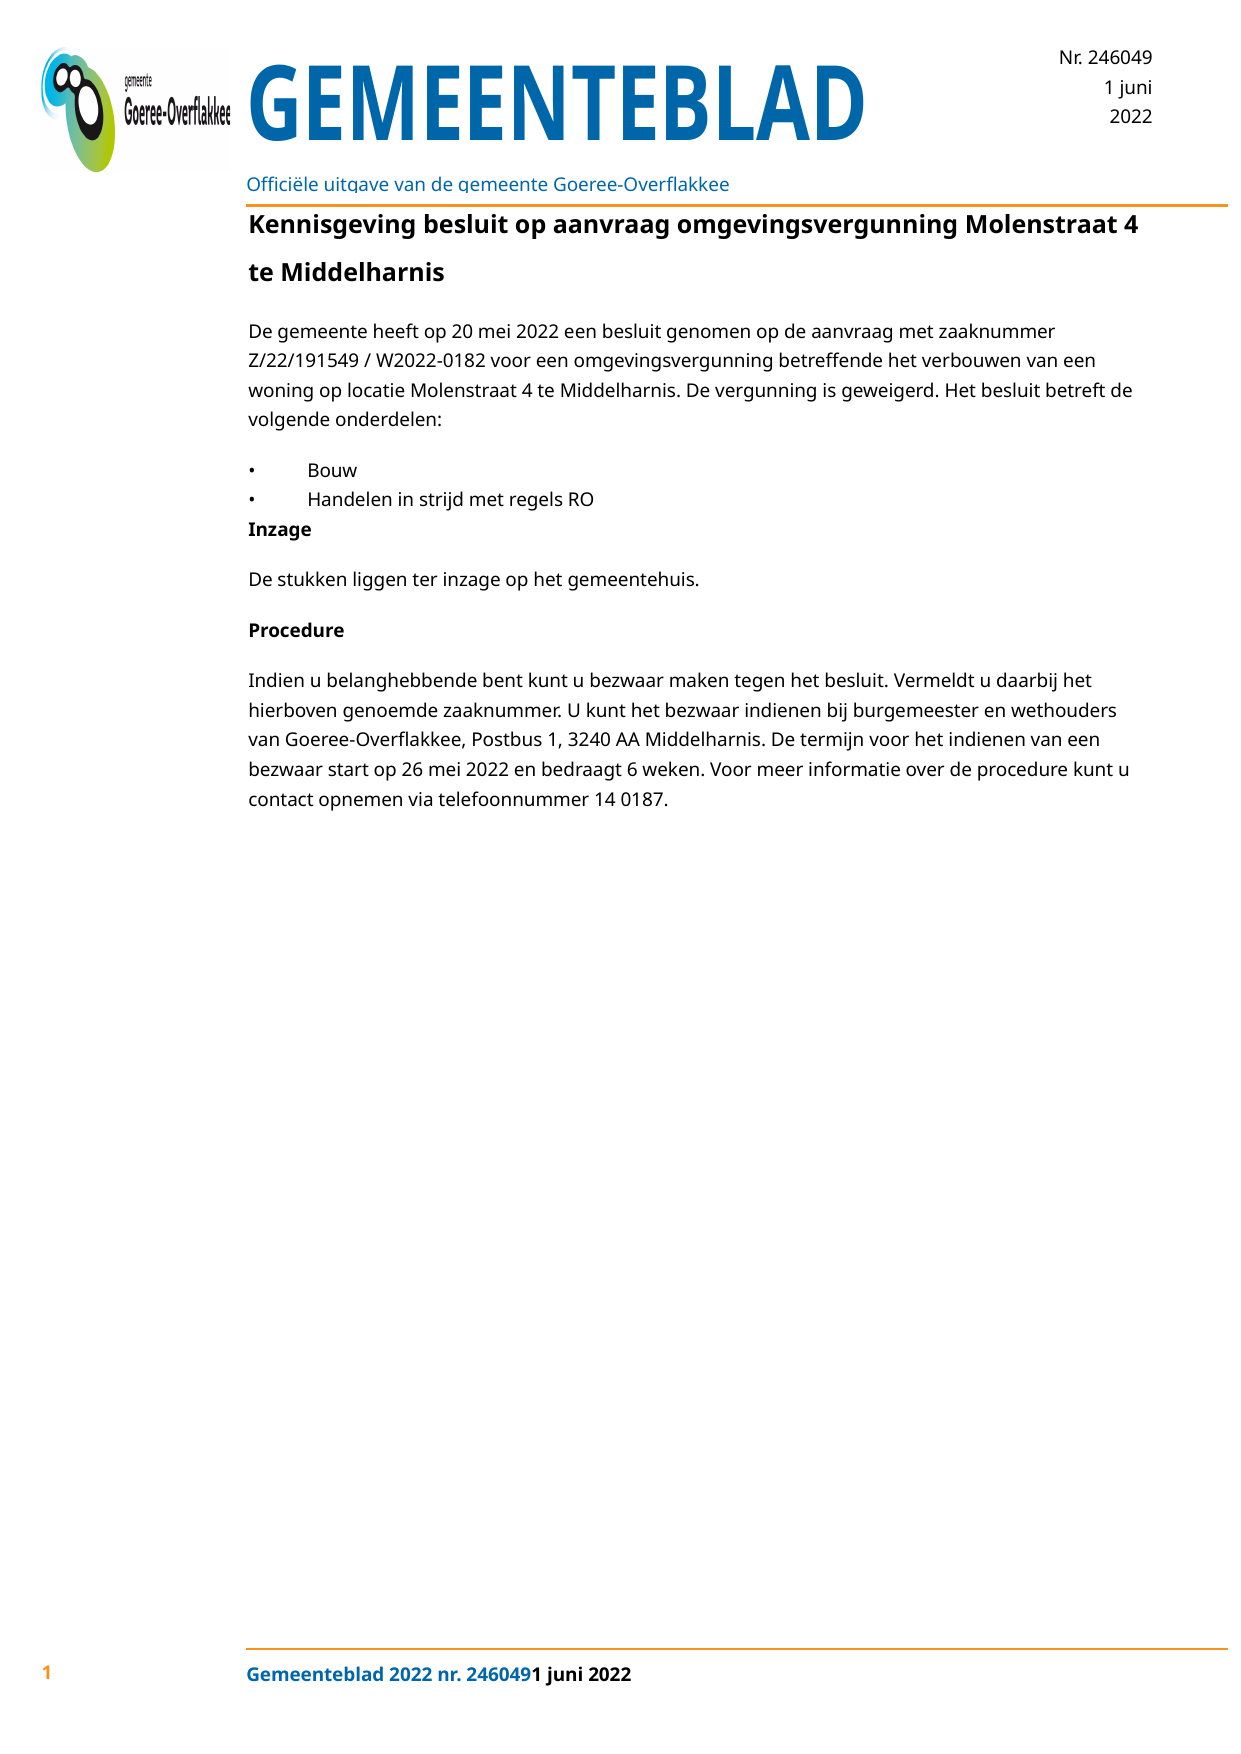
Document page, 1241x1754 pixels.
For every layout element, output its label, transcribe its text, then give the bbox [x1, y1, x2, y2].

list Bouw [248, 457, 1152, 483]
picture [41, 47, 231, 172]
text Inzage [248, 516, 1152, 542]
text De stukken liggen ter inzage op het gemeentehuis. [248, 567, 1152, 592]
text Kennisgeving besluit op aanvraag omgevingsvergunning Molenstraat 4 te Middelharnis [248, 207, 1152, 288]
text De gemeente heeft op 20 mei 2022 een besluit genomen op de aanvraag met zaaknummer Z/22/191549 / W2022-0182 voor een omgevingsvergunning betreffende het verbouwen van een woning op locatie Molenstraat 4 te Middelharnis. De vergunning is geweigerd. Het besluit betreft de volgende onderdelen: [248, 318, 1152, 432]
text Indien u belanghebbende bent kunt u bezwaar maken tegen het besluit. Vermeldt u daarbij het hierboven genoemde zaaknummer. U kunt het bezwaar indienen bij burgemeester en wethouders van Goeree-Overflakkee, Postbus 1, 3240 AA Middelharnis. De termijn voor het indienen van een bezwaar start op 26 mei 2022 en bedraagt 6 weken. Voor meer informatie over de procedure kunt u contact opnemen via telefoonnummer 14 0187. [248, 667, 1152, 812]
list Handelen in strijd met regels RO [248, 487, 1152, 512]
text Procedure [248, 617, 1152, 643]
